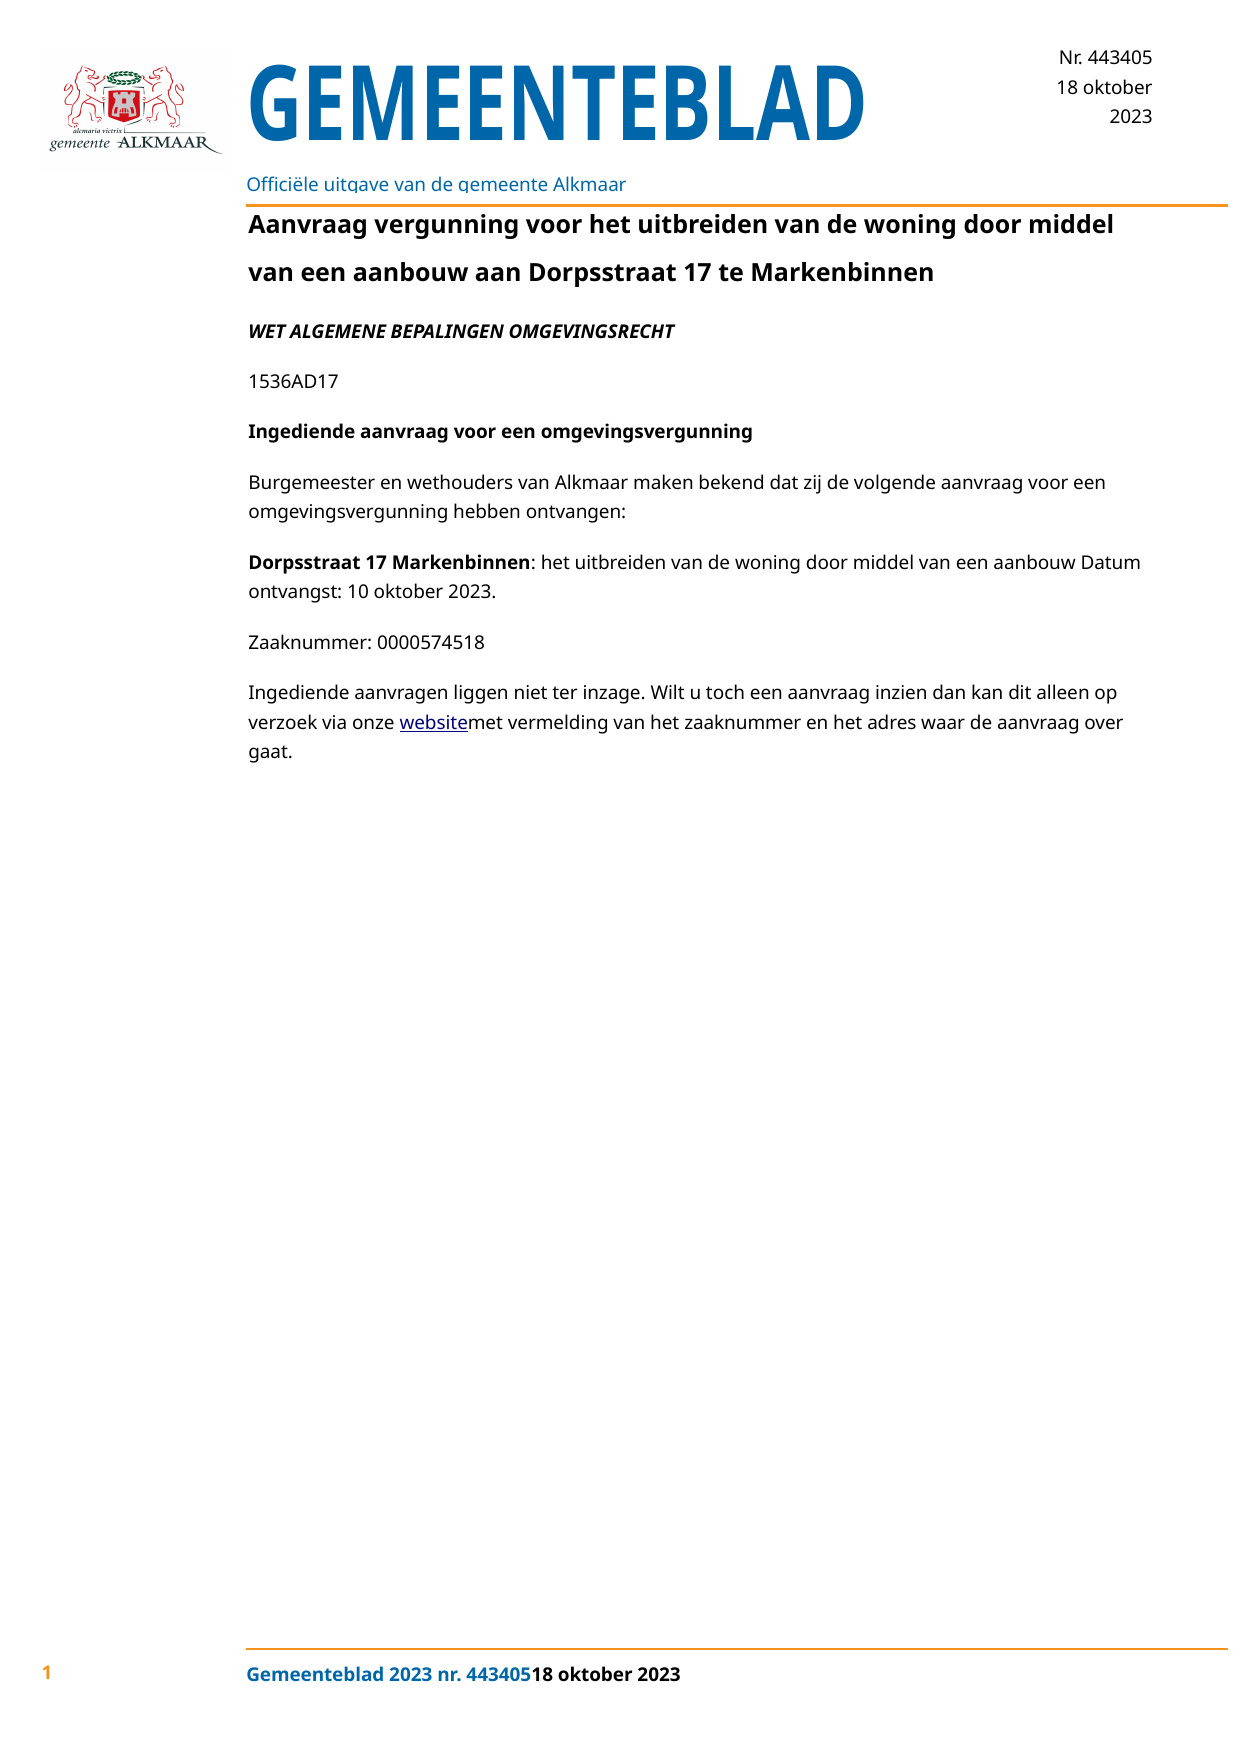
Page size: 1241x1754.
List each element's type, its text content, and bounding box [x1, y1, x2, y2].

text Dorpsstraat 17 Markenbinnen: het uitbreiden van de woning door middel van een aanbouw Datum ontvangst: 10 oktober 2023. [248, 549, 1152, 604]
text 1536AD17 [248, 368, 1152, 394]
text Burgemeester en wethouders van Alkmaar maken bekend dat zij de volgende aanvraag voor een omgevingsvergunning hebben ontvangen: [248, 469, 1152, 524]
picture [41, 47, 231, 172]
text Zaaknummer: 0000574518 [248, 629, 1152, 655]
text Ingediende aanvraag voor een omgevingsvergunning [248, 419, 1152, 444]
text Ingediende aanvragen liggen niet ter inzage. Wilt u toch een aanvraag inzien dan kan dit alleen op verzoek via onze websitemet vermelding van het zaaknummer en het adres waar de aanvraag over gaat. [248, 679, 1152, 764]
text Aanvraag vergunning voor het uitbreiden van de woning door middel van een aanbouw aan Dorpsstraat 17 te Markenbinnen [248, 207, 1152, 288]
text WET ALGEMENE BEPALINGEN OMGEVINGSRECHT [248, 318, 1152, 344]
